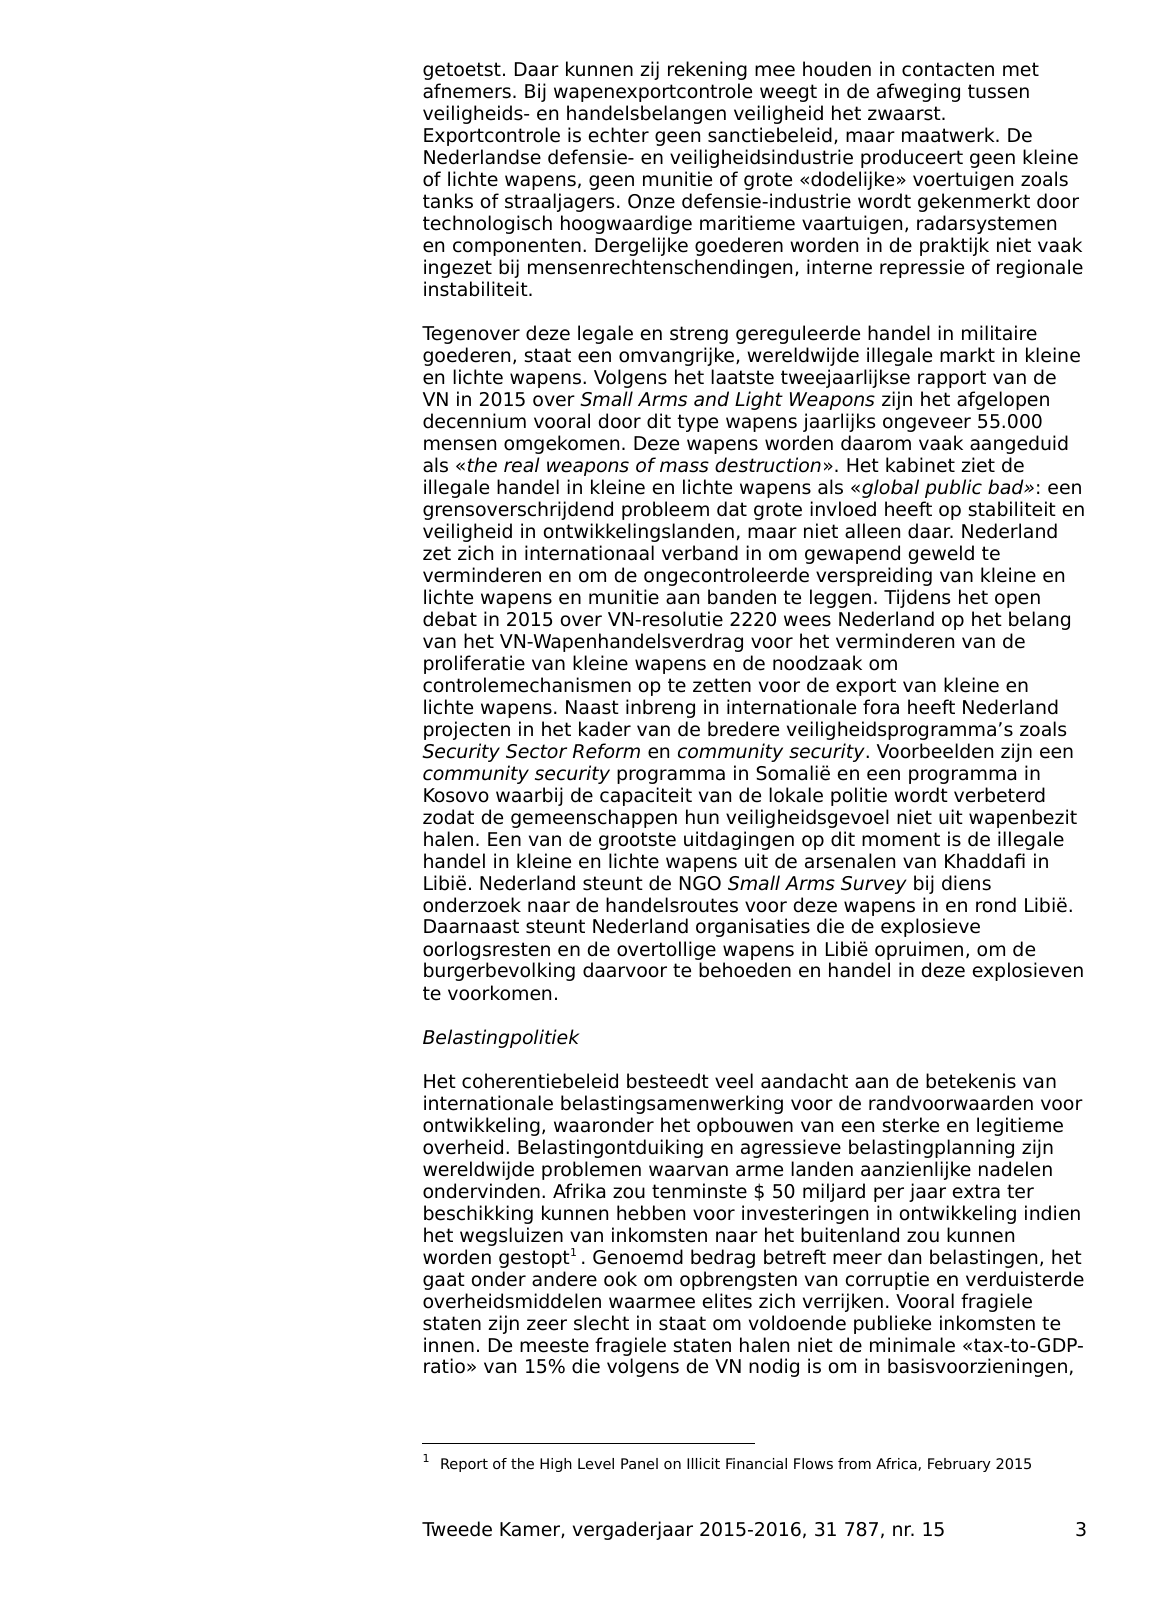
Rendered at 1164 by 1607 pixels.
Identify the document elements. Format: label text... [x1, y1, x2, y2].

text Report of the High Level Panel on Illicit Financial Flows from Africa, February 2015 [422, 1452, 1087, 1474]
subtitle Belastingpolitiek [422, 1027, 1087, 1048]
text getoetst. Daar kunnen zij rekening mee houden in contacten met afnemers. Bij wapenexportcontrole weegt in de afweging tussen veiligheids- en handelsbelangen veiligheid het zwaarst. Exportcontrole is echter geen sanctiebeleid, maar maatwerk. De Nederlandse defensie- en veiligheidsindustrie produceert geen kleine of lichte wapens, geen munitie of grote «dodelijke» voertuigen zoals tanks of straaljagers. Onze defensie-industrie wordt gekenmerkt door technologisch hoogwaardige maritieme vaartuigen, radarsystemen en componenten. Dergelijke goederen worden in de praktijk niet vaak ingezet bij mensenrechtenschendingen, interne repressie of regionale instabiliteit. [422, 59, 1087, 301]
text Het coherentiebeleid besteedt veel aandacht aan de betekenis van internationale belastingsamenwerking voor de randvoorwaarden voor ontwikkeling, waaronder het opbouwen van een sterke en legitieme overheid. Belastingontduiking en agressieve belastingplanning zijn wereldwijde problemen waarvan arme landen aanzienlijke nadelen ondervinden. Afrika zou tenminste $ 50 miljard per jaar extra ter beschikking kunnen hebben voor investeringen in ontwikkeling indien het wegsluizen van inkomsten naar het buitenland zou kunnen worden gestopt. Genoemd bedrag betreft meer dan belastingen, het gaat onder andere ook om opbrengsten van corruptie en verduisterde overheidsmiddelen waarmee elites zich verrijken. Vooral fragiele staten zijn zeer slecht in staat om voldoende publieke inkomsten te innen. De meeste fragiele staten halen niet de minimale «tax-to-GDP-ratio» van 15% die volgens de VN nodig is om in basisvoorzieningen, [422, 1071, 1087, 1378]
text Tegenover deze legale en streng gereguleerde handel in militaire goederen, staat een omvangrijke, wereldwijde illegale markt in kleine en lichte wapens. Volgens het laatste tweejaarlijkse rapport van de VN in 2015 over Small Arms and Light Weapons zijn het afgelopen decennium vooral door dit type wapens jaarlijks ongeveer 55.000 mensen omgekomen. Deze wapens worden daarom vaak aangeduid als «the real weapons of mass destruction». Het kabinet ziet de illegale handel in kleine en lichte wapens als «global public bad»: een grensoverschrijdend probleem dat grote invloed heeft op stabiliteit en veiligheid in ontwikkelingslanden, maar niet alleen daar. Nederland zet zich in internationaal verband in om gewapend geweld te verminderen en om de ongecontroleerde verspreiding van kleine en lichte wapens en munitie aan banden te leggen. Tijdens het open debat in 2015 over VN-resolutie 2220 wees Nederland op het belang van het VN-Wapenhandelsverdrag voor het verminderen van de proliferatie van kleine wapens en de noodzaak om controlemechanismen op te zetten voor de export van kleine en lichte wapens. Naast inbreng in internationale fora heeft Nederland projecten in het kader van de bredere veiligheidsprogramma’s zoals Security Sector Reform en community security. Voorbeelden zijn een community security programma in Somalië en een programma in Kosovo waarbij de capaciteit van de lokale politie wordt verbeterd zodat de gemeenschappen hun veiligheidsgevoel niet uit wapenbezit halen. Een van de grootste uitdagingen op dit moment is de illegale handel in kleine en lichte wapens uit de arsenalen van Khaddafi in Libië. Nederland steunt de NGO Small Arms Survey bij diens onderzoek naar de handelsroutes voor deze wapens in en rond Libië. Daarnaast steunt Nederland organisaties die de explosieve oorlogsresten en de overtollige wapens in Libië opruimen, om de burgerbevolking daarvoor te behoeden en handel in deze explosieven te voorkomen. [422, 323, 1087, 1004]
